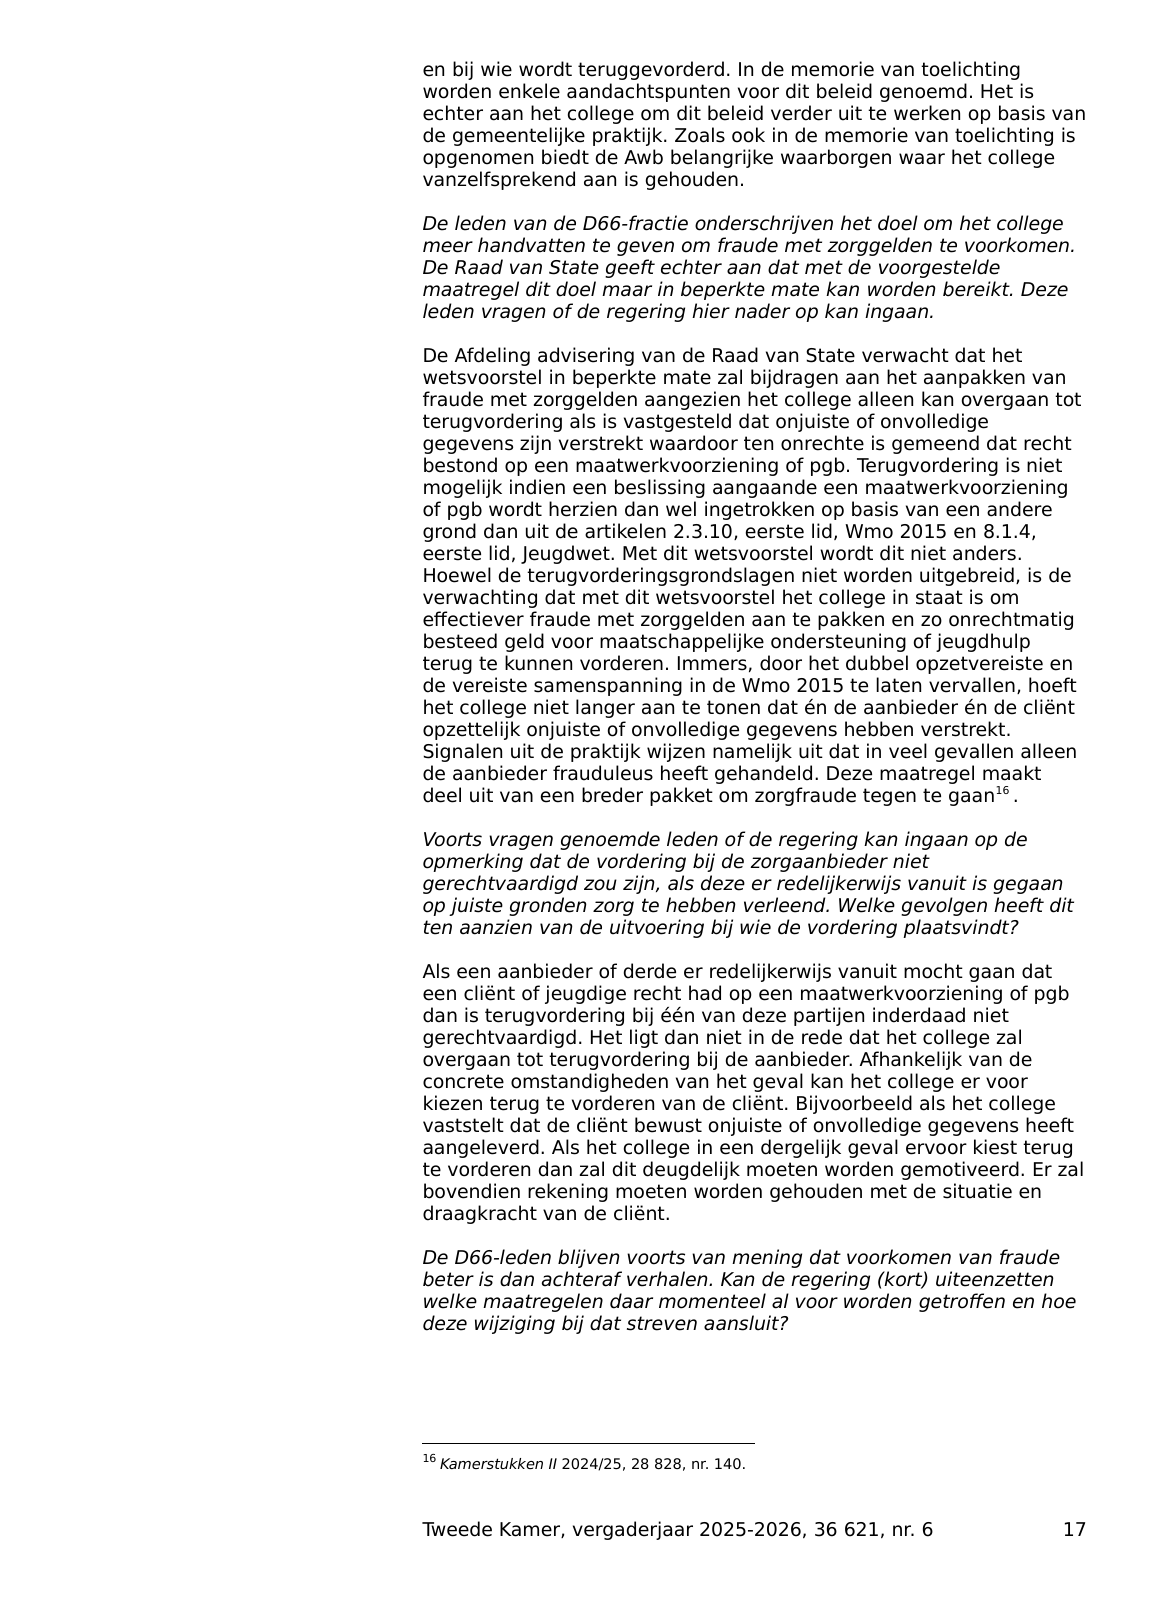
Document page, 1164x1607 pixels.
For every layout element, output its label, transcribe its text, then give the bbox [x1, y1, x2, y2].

text Kamerstukken II 2024/25, 28 828, nr. 140. [422, 1452, 1087, 1474]
text De leden van de D66-fractie onderschrijven het doel om het college meer handvatten te geven om fraude met zorggelden te voorkomen. De Raad van State geeft echter aan dat met de voorgestelde maatregel dit doel maar in beperkte mate kan worden bereikt. Deze leden vragen of de regering hier nader op kan ingaan. [422, 213, 1087, 323]
text Als een aanbieder of derde er redelijkerwijs vanuit mocht gaan dat een cliënt of jeugdige recht had op een maatwerkvoorziening of pgb dan is terugvordering bij één van deze partijen inderdaad niet gerechtvaardigd. Het ligt dan niet in de rede dat het college zal overgaan tot terugvordering bij de aanbieder. Afhankelijk van de concrete omstandigheden van het geval kan het college er voor kiezen terug te vorderen van de cliënt. Bijvoorbeeld als het college vaststelt dat de cliënt bewust onjuiste of onvolledige gegevens heeft aangeleverd. Als het college in een dergelijk geval ervoor kiest terug te vorderen dan zal dit deugdelijk moeten worden gemotiveerd. Er zal bovendien rekening moeten worden gehouden met de situatie en draagkracht van de cliënt. [422, 961, 1087, 1225]
text De D66-leden blijven voorts van mening dat voorkomen van fraude beter is dan achteraf verhalen. Kan de regering (kort) uiteenzetten welke maatregelen daar momenteel al voor worden getroffen en hoe deze wijziging bij dat streven aansluit? [422, 1247, 1087, 1335]
text Hoewel de terugvorderingsgrondslagen niet worden uitgebreid, is de verwachting dat met dit wetsvoorstel het college in staat is om effectiever fraude met zorggelden aan te pakken en zo onrechtmatig besteed geld voor maatschappelijke ondersteuning of jeugdhulp terug te kunnen vorderen. Immers, door het dubbel opzetvereiste en de vereiste samenspanning in de Wmo 2015 te laten vervallen, hoeft het college niet langer aan te tonen dat én de aanbieder én de cliënt opzettelijk onjuiste of onvolledige gegevens hebben verstrekt. Signalen uit de praktijk wijzen namelijk uit dat in veel gevallen alleen de aanbieder frauduleus heeft gehandeld. Deze maatregel maakt deel uit van een breder pakket om zorgfraude tegen te gaan. [422, 565, 1087, 807]
text en bij wie wordt teruggevorderd. In de memorie van toelichting worden enkele aandachtspunten voor dit beleid genoemd. Het is echter aan het college om dit beleid verder uit te werken op basis van de gemeentelijke praktijk. Zoals ook in de memorie van toelichting is opgenomen biedt de Awb belangrijke waarborgen waar het college vanzelfsprekend aan is gehouden. [422, 59, 1087, 191]
text De Afdeling advisering van de Raad van State verwacht dat het wetsvoorstel in beperkte mate zal bijdragen aan het aanpakken van fraude met zorggelden aangezien het college alleen kan overgaan tot terugvordering als is vastgesteld dat onjuiste of onvolledige gegevens zijn verstrekt waardoor ten onrechte is gemeend dat recht bestond op een maatwerkvoorziening of pgb. Terugvordering is niet mogelijk indien een beslissing aangaande een maatwerkvoorziening of pgb wordt herzien dan wel ingetrokken op basis van een andere grond dan uit de artikelen 2.3.10, eerste lid, Wmo 2015 en 8.1.4, eerste lid, Jeugdwet. Met dit wetsvoorstel wordt dit niet anders. [422, 345, 1087, 565]
text Voorts vragen genoemde leden of de regering kan ingaan op de opmerking dat de vordering bij de zorgaanbieder niet gerechtvaardigd zou zijn, als deze er redelijkerwijs vanuit is gegaan op juiste gronden zorg te hebben verleend. Welke gevolgen heeft dit ten aanzien van de uitvoering bij wie de vordering plaatsvindt? [422, 829, 1087, 939]
